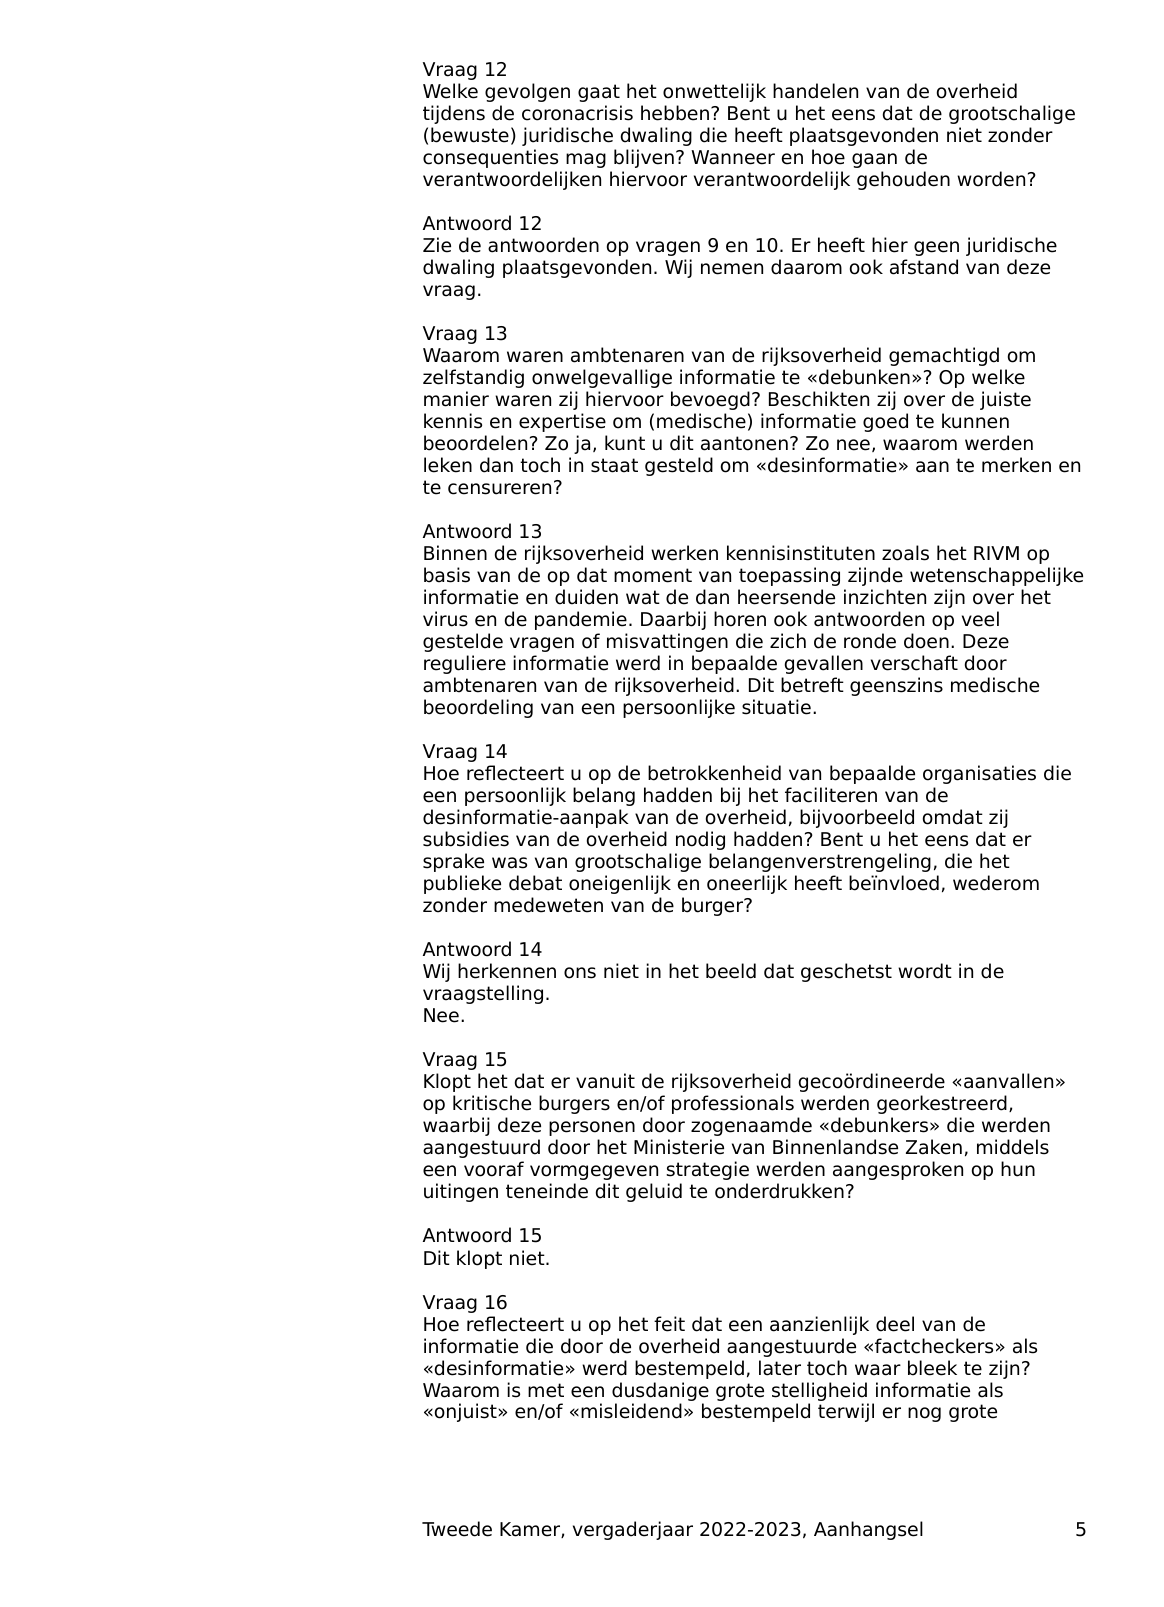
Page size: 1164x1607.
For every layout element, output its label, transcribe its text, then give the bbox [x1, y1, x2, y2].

text Zie de antwoorden op vragen 9 en 10. Er heeft hier geen juridische dwaling plaatsgevonden. Wij nemen daarom ook afstand van deze vraag. [422, 235, 1087, 301]
text Vraag 14 [422, 741, 1087, 763]
text Vraag 12 [422, 59, 1087, 81]
text Vraag 16 [422, 1292, 1087, 1313]
text Vraag 15 [422, 1049, 1087, 1071]
text Antwoord 12 [422, 213, 1087, 235]
text Klopt het dat er vanuit de rijksoverheid gecoördineerde «aanvallen» op kritische burgers en/of professionals werden georkestreerd, waarbij deze personen door zogenaamde «debunkers» die werden aangestuurd door het Ministerie van Binnenlandse Zaken, middels een vooraf vormgegeven strategie werden aangesproken op hun uitingen teneinde dit geluid te onderdrukken? [422, 1071, 1087, 1203]
text Antwoord 13 [422, 521, 1087, 543]
text Welke gevolgen gaat het onwettelijk handelen van de overheid tijdens de coronacrisis hebben? Bent u het eens dat de grootschalige (bewuste) juridische dwaling die heeft plaatsgevonden niet zonder consequenties mag blijven? Wanneer en hoe gaan de verantwoordelijken hiervoor verantwoordelijk gehouden worden? [422, 81, 1087, 191]
text Wij herkennen ons niet in het beeld dat geschetst wordt in de vraagstelling. [422, 961, 1087, 1005]
text Hoe reflecteert u op de betrokkenheid van bepaalde organisaties die een persoonlijk belang hadden bij het faciliteren van de desinformatie-aanpak van de overheid, bijvoorbeeld omdat zij subsidies van de overheid nodig hadden? Bent u het eens dat er sprake was van grootschalige belangenverstrengeling, die het publieke debat oneigenlijk en oneerlijk heeft beïnvloed, wederom zonder medeweten van de burger? [422, 763, 1087, 917]
text Hoe reflecteert u op het feit dat een aanzienlijk deel van de informatie die door de overheid aangestuurde «factcheckers» als «desinformatie» werd bestempeld, later toch waar bleek te zijn? Waarom is met een dusdanige grote stelligheid informatie als «onjuist» en/of «misleidend» bestempeld terwijl er nog grote [422, 1313, 1087, 1423]
text Binnen de rijksoverheid werken kennisinstituten zoals het RIVM op basis van de op dat moment van toepassing zijnde wetenschappelijke informatie en duiden wat de dan heersende inzichten zijn over het virus en de pandemie. Daarbij horen ook antwoorden op veel gestelde vragen of misvattingen die zich de ronde doen. Deze reguliere informatie werd in bepaalde gevallen verschaft door ambtenaren van de rijksoverheid. Dit betreft geenszins medische beoordeling van een persoonlijke situatie. [422, 543, 1087, 719]
text Dit klopt niet. [422, 1247, 1087, 1269]
text Vraag 13 [422, 323, 1087, 345]
text Antwoord 15 [422, 1225, 1087, 1247]
text Nee. [422, 1005, 1087, 1027]
text Waarom waren ambtenaren van de rijksoverheid gemachtigd om zelfstandig onwelgevallige informatie te «debunken»? Op welke manier waren zij hiervoor bevoegd? Beschikten zij over de juiste kennis en expertise om (medische) informatie goed te kunnen beoordelen? Zo ja, kunt u dit aantonen? Zo nee, waarom werden leken dan toch in staat gesteld om «desinformatie» aan te merken en te censureren? [422, 345, 1087, 499]
text Antwoord 14 [422, 939, 1087, 961]
